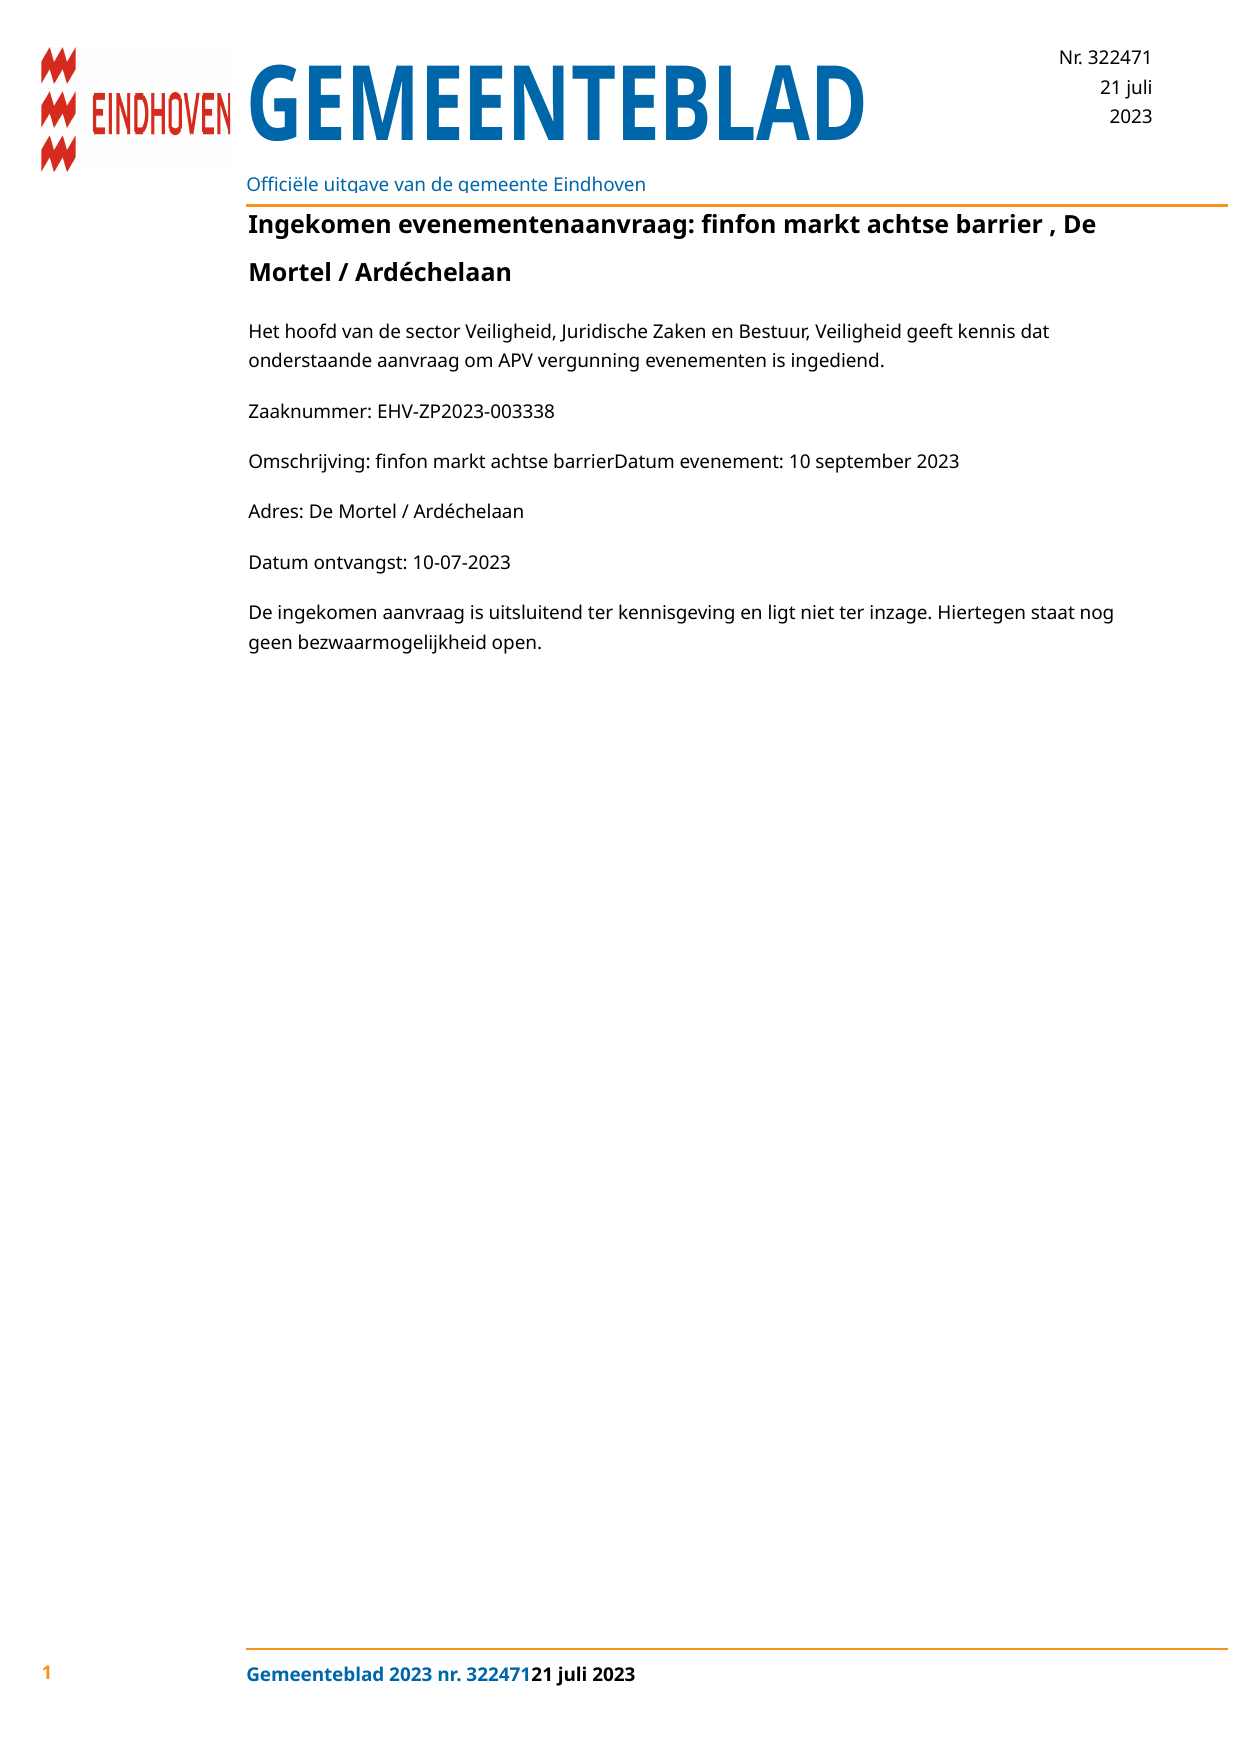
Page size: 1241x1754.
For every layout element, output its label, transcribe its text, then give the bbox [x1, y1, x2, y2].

text Zaaknummer: EHV-ZP2023-003338 [248, 398, 1152, 424]
text Adres: De Mortel / Ardéchelaan [248, 499, 1152, 524]
text Ingekomen evenementenaanvraag: finfon markt achtse barrier , De Mortel / Ardéchelaan [248, 207, 1152, 288]
text Het hoofd van de sector Veiligheid, Juridische Zaken en Bestuur, Veiligheid geeft kennis dat onderstaande aanvraag om APV vergunning evenementen is ingediend. [248, 318, 1152, 373]
text De ingekomen aanvraag is uitsluitend ter kennisgeving en ligt niet ter inzage. Hiertegen staat nog geen bezwaarmogelijkheid open. [248, 599, 1152, 655]
text Datum ontvangst: 10-07-2023 [248, 549, 1152, 575]
text Omschrijving: finfon markt achtse barrierDatum evenement: 10 september 2023 [248, 448, 1152, 474]
picture [41, 47, 231, 172]
